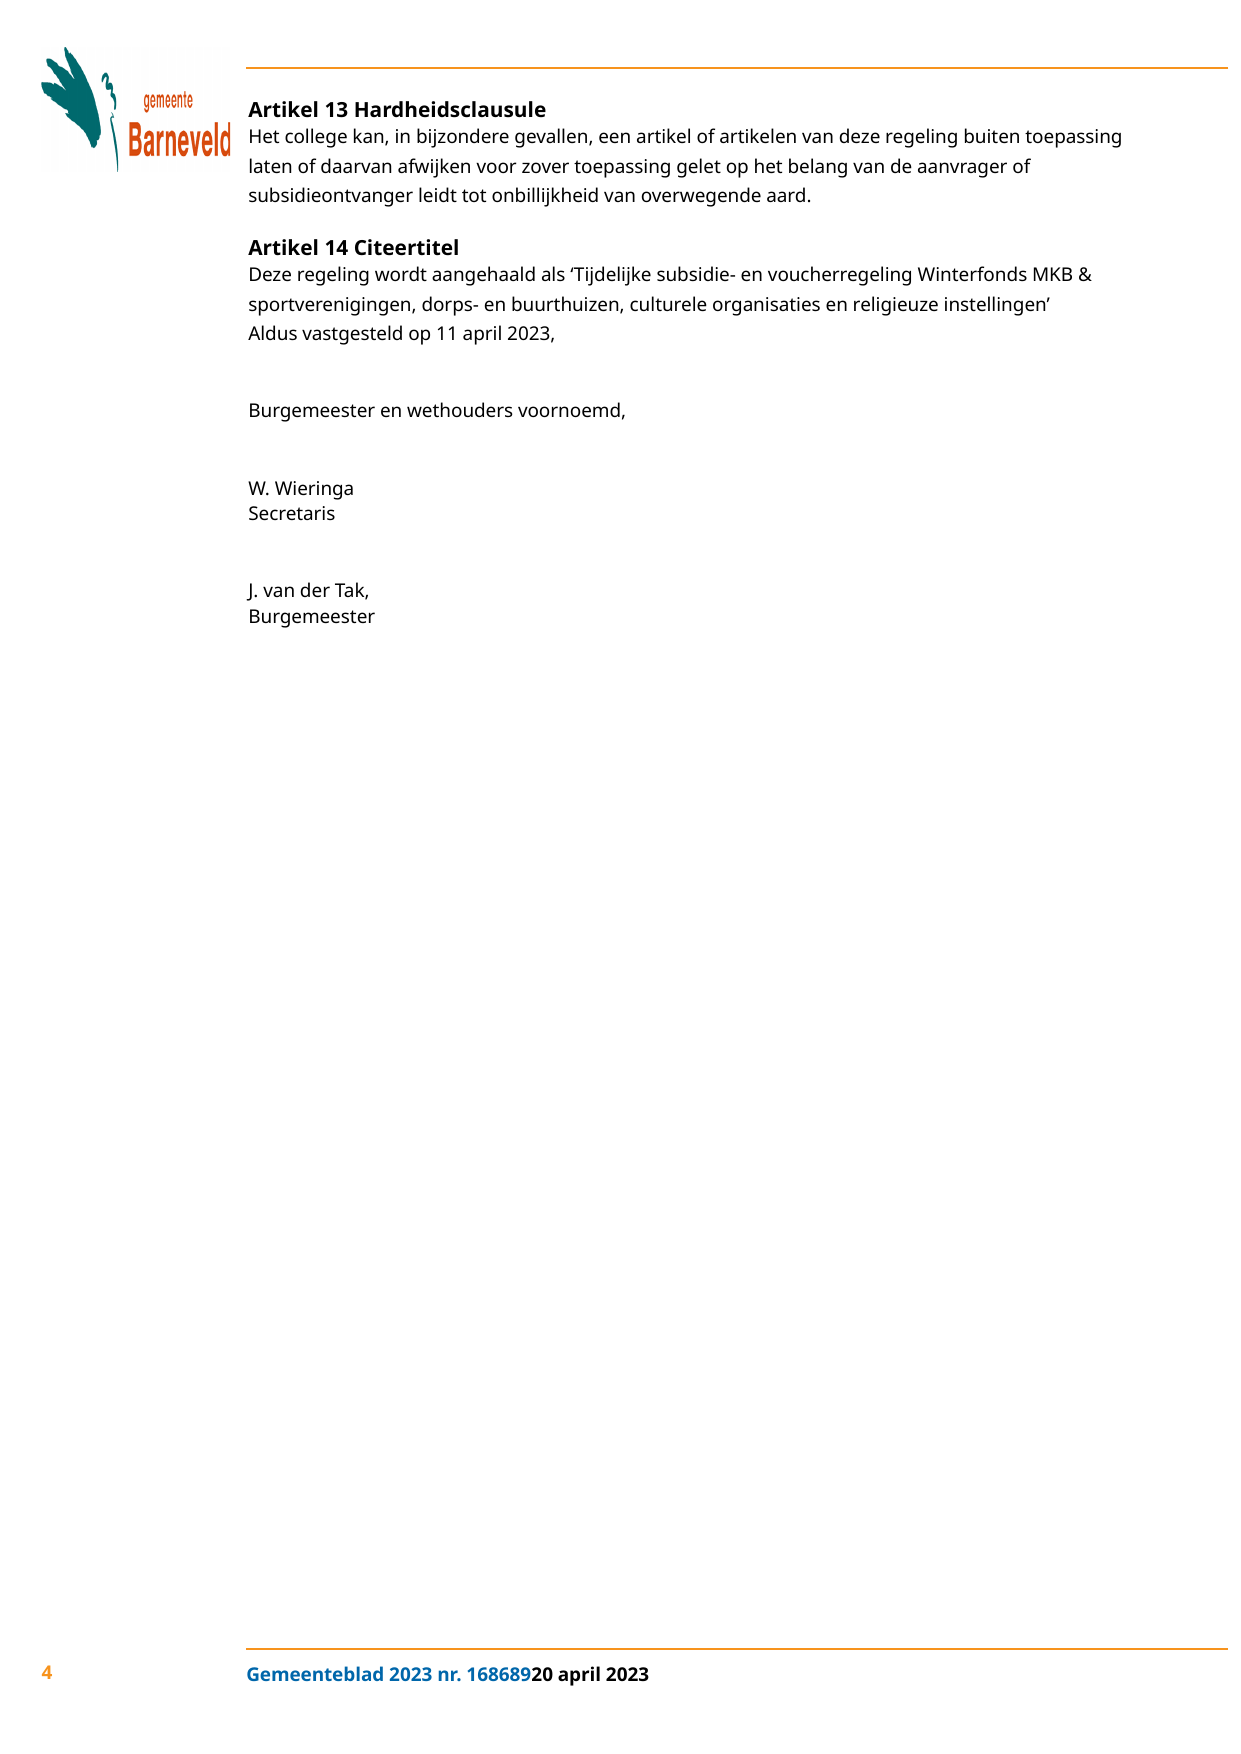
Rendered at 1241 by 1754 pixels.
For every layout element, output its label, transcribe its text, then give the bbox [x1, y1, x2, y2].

text Aldus vastgesteld op 11 april 2023, [248, 320, 1152, 346]
picture [41, 47, 231, 172]
text W. Wieringa [248, 475, 1152, 501]
text Artikel 13 Hardheidsclausule [248, 95, 1152, 123]
text Burgemeester [248, 603, 1152, 629]
text Burgemeester en wethouders voornoemd, [248, 398, 1152, 423]
text Deze regeling wordt aangehaald als ‘Tijdelijke subsidie- en voucherregeling Winterfonds MKB & sportverenigingen, dorps- en buurthuizen, culturele organisaties en religieuze instellingen’ [248, 261, 1152, 317]
text Secretaris [248, 501, 1152, 526]
text J. van der Tak, [248, 578, 1152, 603]
text Het college kan, in bijzondere gevallen, een artikel of artikelen van deze regeling buiten toepassing laten of daarvan afwijken voor zover toepassing gelet op het belang van de aanvrager of subsidieontvanger leidt tot onbillijkheid van overwegende aard. [248, 123, 1152, 208]
text Artikel 14 Citeertitel [248, 233, 1152, 261]
